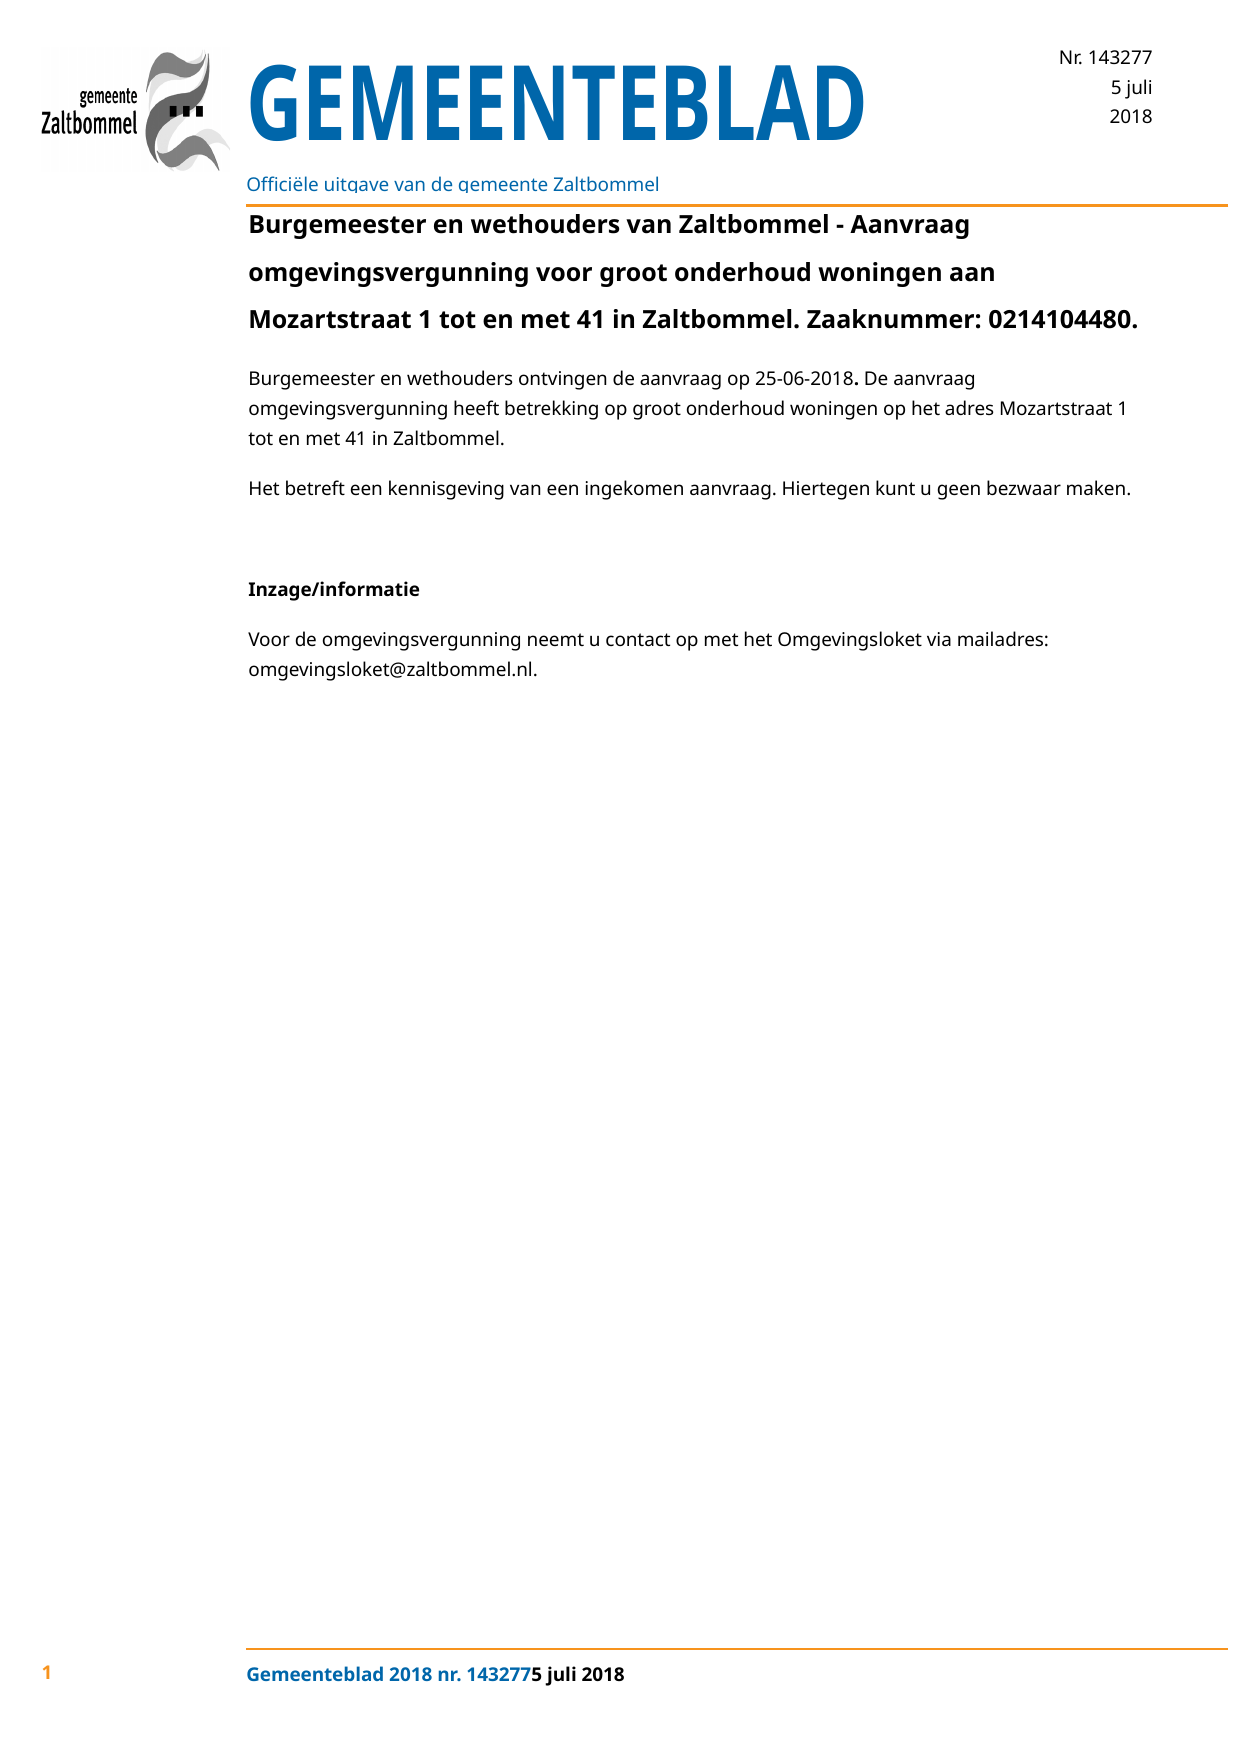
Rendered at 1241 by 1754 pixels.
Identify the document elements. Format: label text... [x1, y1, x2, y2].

text Inzage/informatie [248, 576, 1152, 602]
text Voor de omgevingsvergunning neemt u contact op met het Omgevingsloket via mailadres: omgevingsloket@zaltbommel.nl. [248, 626, 1152, 682]
picture [41, 47, 231, 172]
text Burgemeester en wethouders ontvingen de aanvraag op 25-06-2018. De aanvraag omgevingsvergunning heeft betrekking op groot onderhoud woningen op het adres Mozartstraat 1 tot en met 41 in Zaltbommel. [248, 366, 1152, 450]
text Het betreft een kennisgeving van een ingekomen aanvraag. Hiertegen kunt u geen bezwaar maken. [248, 475, 1152, 501]
text Burgemeester en wethouders van Zaltbommel - Aanvraag omgevingsvergunning voor groot onderhoud woningen aan Mozartstraat 1 tot en met 41 in Zaltbommel. Zaaknummer: 0214104480. [248, 207, 1152, 336]
